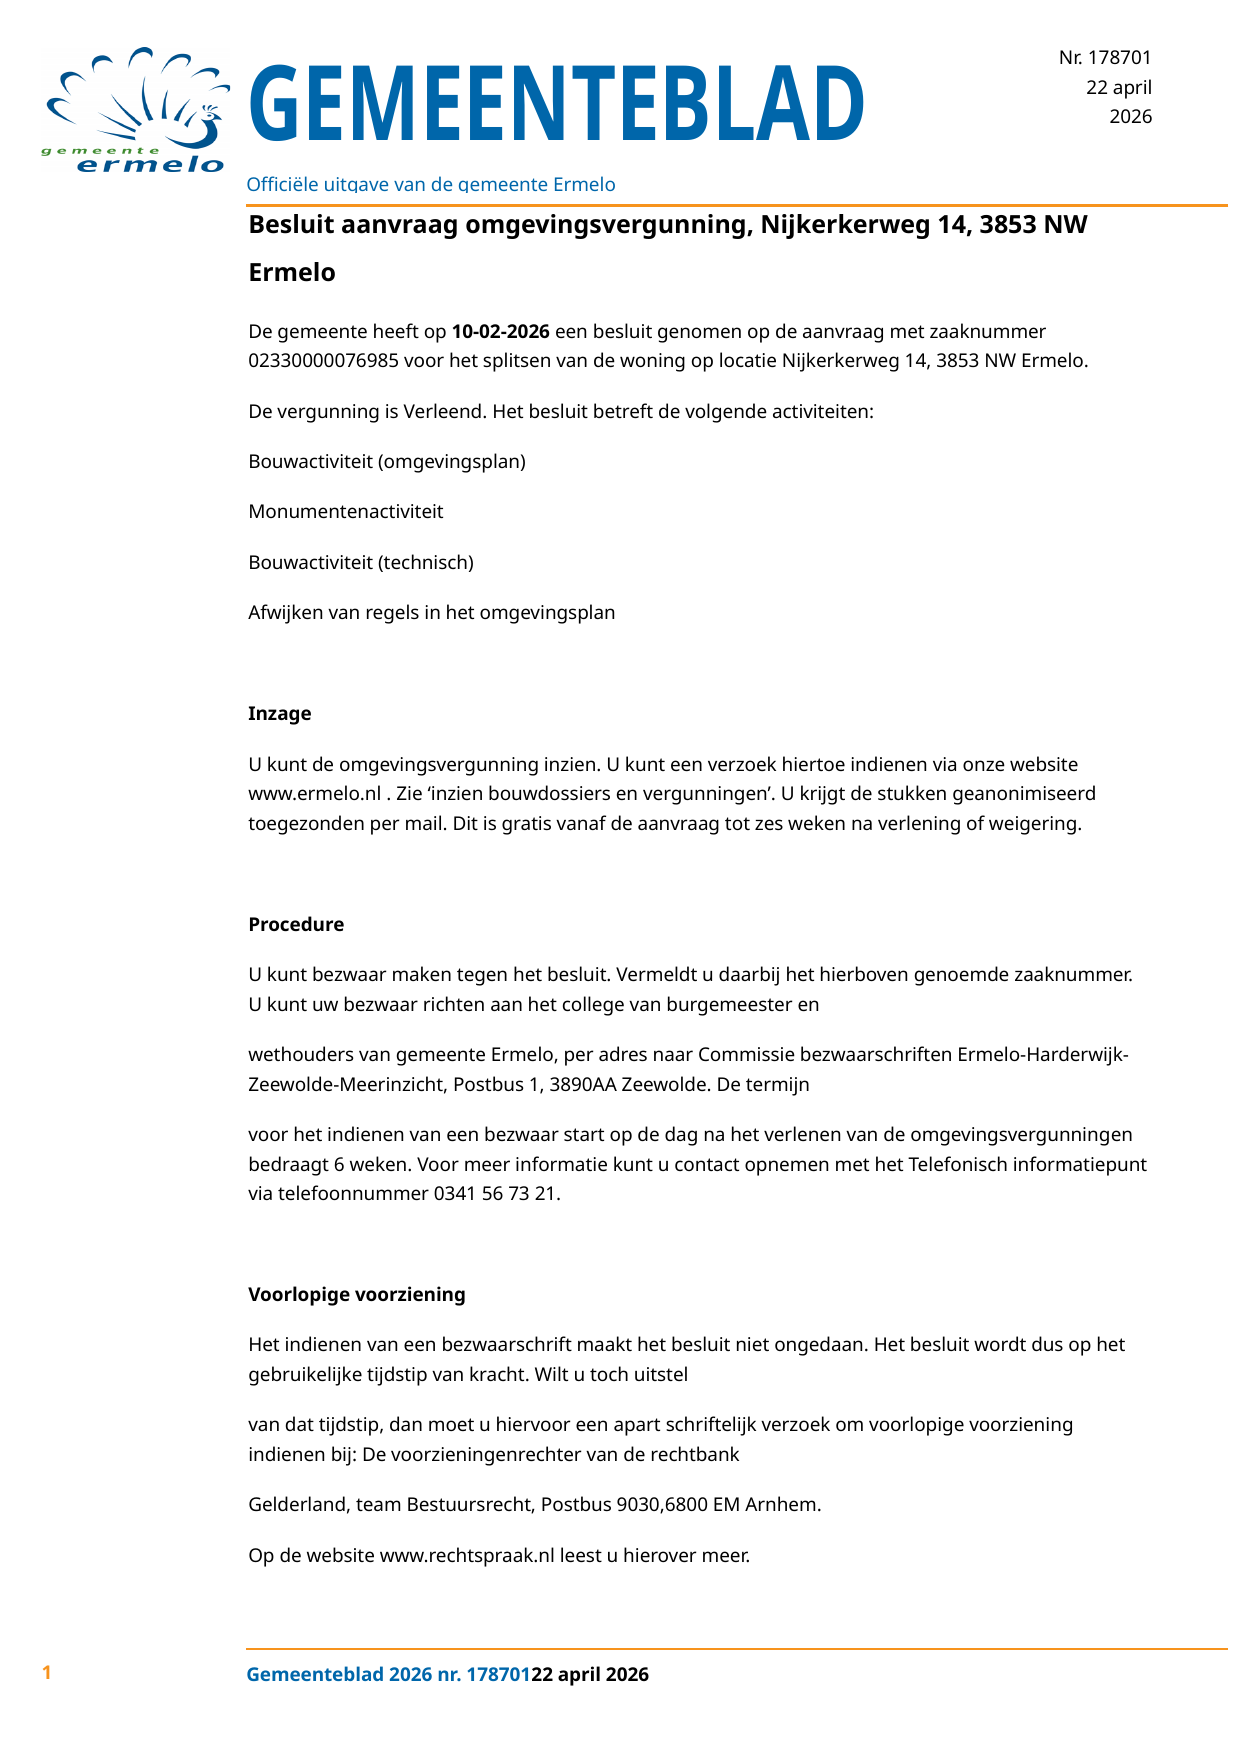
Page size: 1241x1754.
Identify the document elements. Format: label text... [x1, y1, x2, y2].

text wethouders van gemeente Ermelo, per adres naar Commissie bezwaarschriften Ermelo-Harderwijk-Zeewolde-Meerinzicht, Postbus 1, 3890AA Zeewolde. De termijn [248, 1041, 1152, 1097]
text Procedure [248, 911, 1152, 937]
text Besluit aanvraag omgevingsvergunning, Nijkerkerweg 14, 3853 NW Ermelo [248, 207, 1152, 288]
text U kunt bezwaar maken tegen het besluit. Vermeldt u daarbij het hierboven genoemde zaaknummer. U kunt uw bezwaar richten aan het college van burgemeester en [248, 961, 1152, 1017]
text Gelderland, team Bestuursrecht, Postbus 9030,6800 EM Arnhem. [248, 1492, 1152, 1517]
text De vergunning is Verleend. Het besluit betreft de volgende activiteiten: [248, 398, 1152, 424]
text Op de website www.rechtspraak.nl leest u hierover meer. [248, 1542, 1152, 1568]
text Monumentenactiviteit [248, 499, 1152, 524]
text Inzage [248, 700, 1152, 726]
text voor het indienen van een bezwaar start op de dag na het verlenen van de omgevingsvergunningen bedraagt 6 weken. Voor meer informatie kunt u contact opnemen met het Telefonisch informatiepunt via telefoonnummer 0341 56 73 21. [248, 1121, 1152, 1206]
text Afwijken van regels in het omgevingsplan [248, 599, 1152, 625]
text U kunt de omgevingsvergunning inzien. U kunt een verzoek hiertoe indienen via onze website www.ermelo.nl . Zie ‘inzien bouwdossiers en vergunningen’. U krijgt de stukken geanonimiseerd toegezonden per mail. Dit is gratis vanaf de aanvraag tot zes weken na verlening of weigering. [248, 751, 1152, 836]
text Bouwactiviteit (technisch) [248, 549, 1152, 575]
text Voorlopige voorziening [248, 1281, 1152, 1307]
text van dat tijdstip, dan moet u hiervoor een apart schriftelijk verzoek om voorlopige voorziening indienen bij: De voorzieningenrechter van de rechtbank [248, 1412, 1152, 1467]
picture [41, 47, 231, 172]
text Het indienen van een bezwaarschrift maakt het besluit niet ongedaan. Het besluit wordt dus op het gebruikelijke tijdstip van kracht. Wilt u toch uitstel [248, 1332, 1152, 1387]
text De gemeente heeft op 10-02-2026 een besluit genomen op de aanvraag met zaaknummer 02330000076985 voor het splitsen van de woning op locatie Nijkerkerweg 14, 3853 NW Ermelo. [248, 318, 1152, 373]
text Bouwactiviteit (omgevingsplan) [248, 448, 1152, 474]
